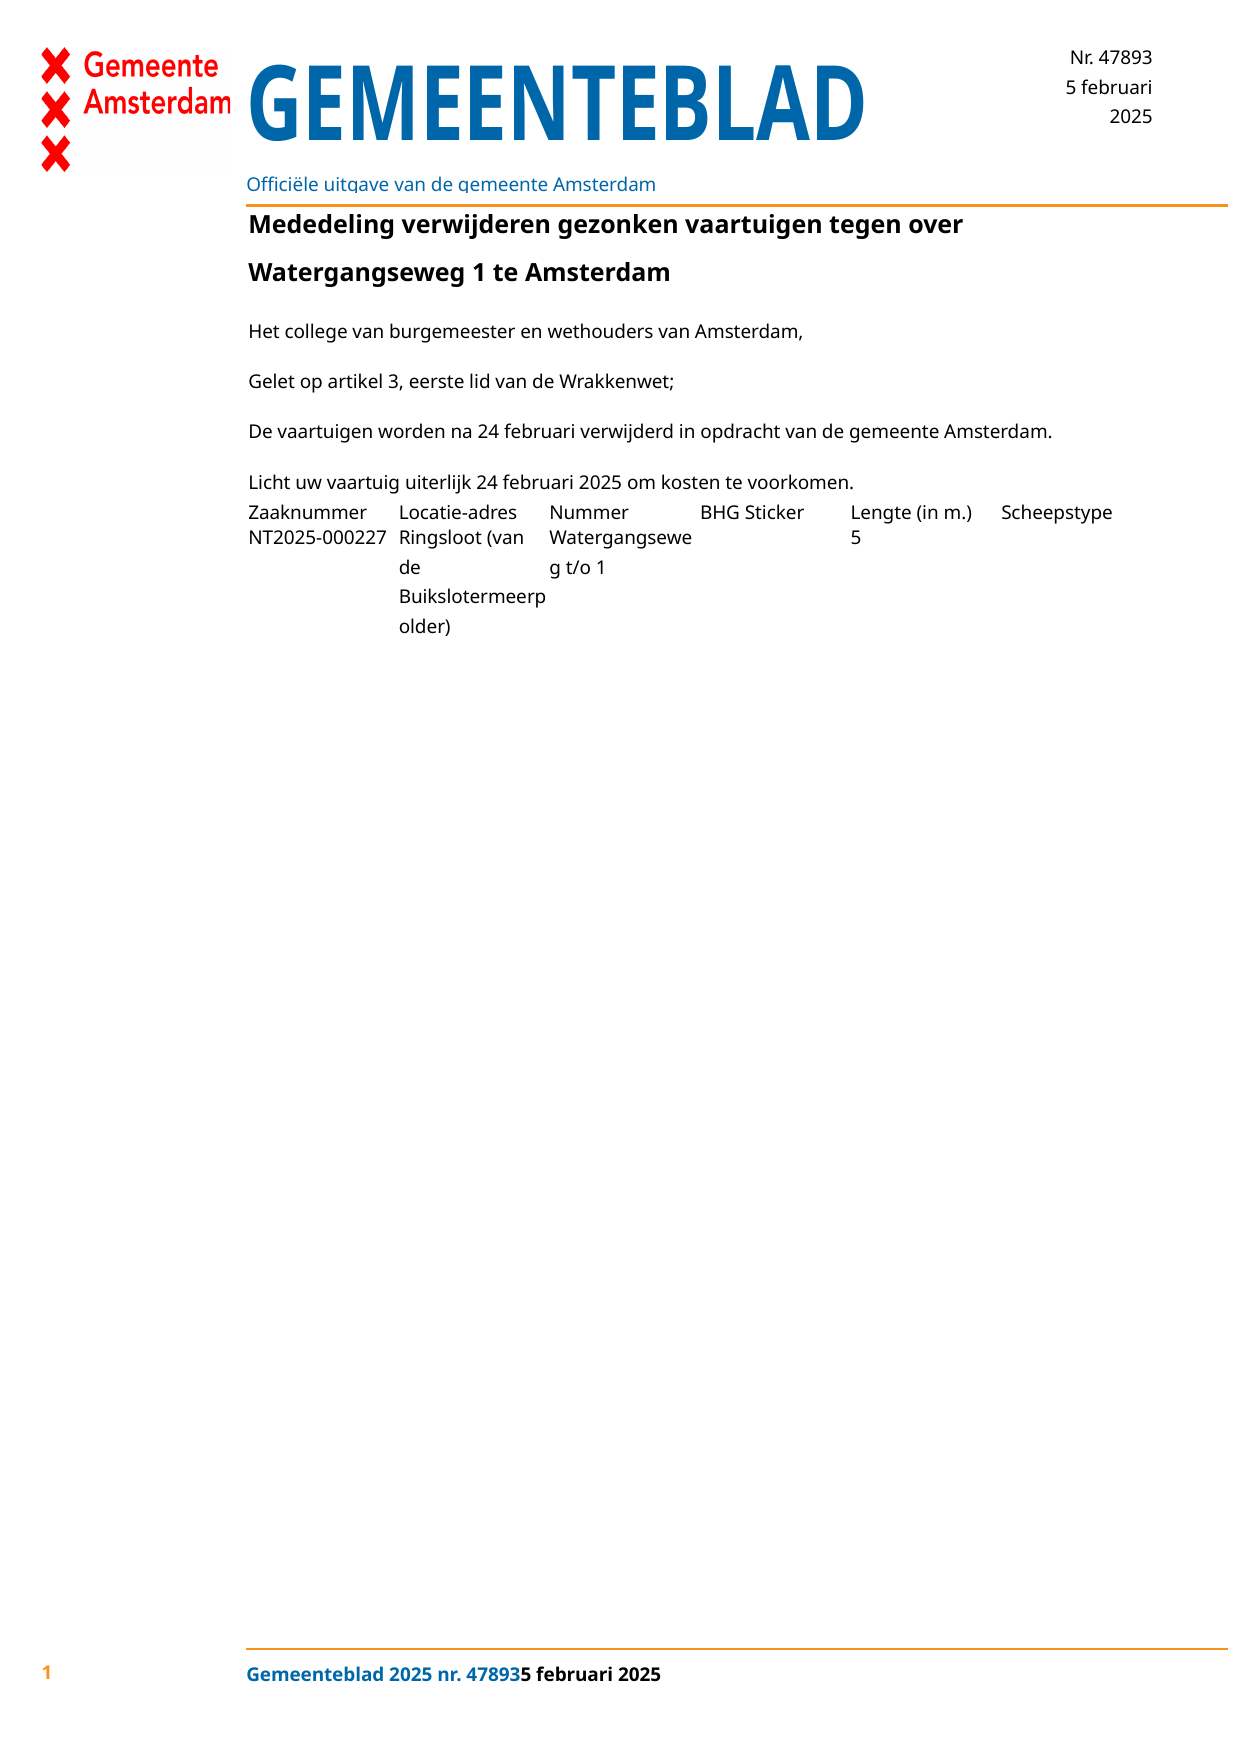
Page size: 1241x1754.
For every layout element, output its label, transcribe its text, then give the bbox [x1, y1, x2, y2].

table_header Lengte (in m.) [850, 499, 1001, 524]
table_header Locatie-adres [399, 499, 549, 524]
table_cell 5 [850, 525, 1001, 639]
text De vaartuigen worden na 24 februari verwijderd in opdracht van de gemeente Amsterdam. [248, 419, 1152, 444]
table_cell [1001, 525, 1152, 639]
table_header BHG Sticker [700, 499, 850, 524]
text Het college van burgemeester en wethouders van Amsterdam, [248, 318, 1152, 344]
text Licht uw vaartuig uiterlijk 24 februari 2025 om kosten te voorkomen. [248, 469, 1152, 495]
table_cell Ringsloot (van de Buikslotermeerpolder) [399, 525, 549, 639]
table_cell Watergangseweg t/o 1 [549, 525, 700, 639]
table_header Scheepstype [1001, 499, 1152, 524]
text Gelet op artikel 3, eerste lid van de Wrakkenwet; [248, 368, 1152, 394]
table_cell NT2025-000227 [248, 525, 398, 639]
picture [41, 47, 231, 172]
text Mededeling verwijderen gezonken vaartuigen tegen over Watergangseweg 1 te Amsterdam [248, 207, 1152, 288]
table_header Zaaknummer [248, 499, 398, 524]
table_header Nummer [549, 499, 700, 524]
table_cell [700, 525, 850, 639]
